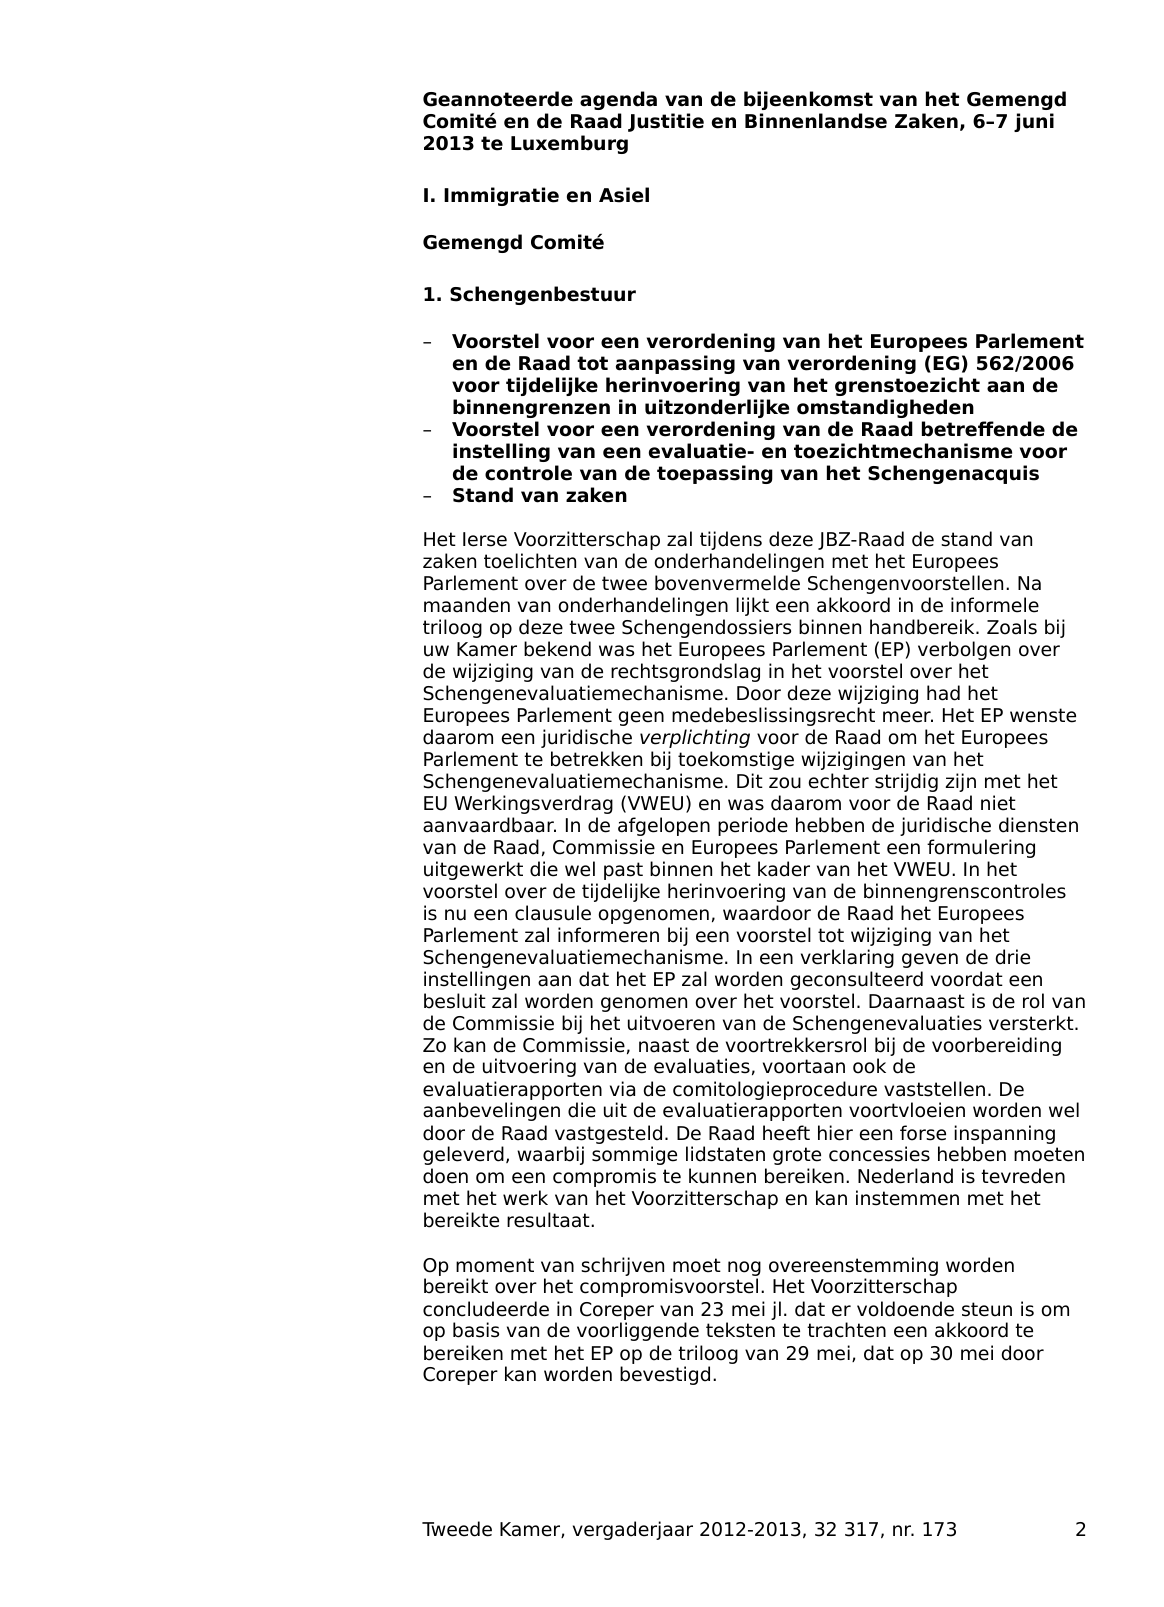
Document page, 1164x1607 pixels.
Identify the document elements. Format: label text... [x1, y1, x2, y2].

text Op moment van schrijven moet nog overeenstemming worden bereikt over het compromisvoorstel. Het Voorzitterschap concludeerde in Coreper van 23 mei jl. dat er voldoende steun is om op basis van de voorliggende teksten te trachten een akkoord te bereiken met het EP op de triloog van 29 mei, dat op 30 mei door Coreper kan worden bevestigd. [422, 1254, 1087, 1386]
subtitle 1. Schengenbestuur [422, 284, 1087, 306]
subtitle Geannoteerde agenda van de bijeenkomst van het Gemengd Comité en de Raad Justitie en Binnenlandse Zaken, 6–7 juni 2013 te Luxemburg [422, 89, 1087, 155]
text – Voorstel voor een verordening van de Raad betreffende de instelling van een evaluatie- en toezichtmechanisme voor de controle van de toepassing van het Schengenacquis [422, 419, 1087, 485]
text – Stand van zaken [422, 485, 1087, 507]
text – Voorstel voor een verordening van het Europees Parlement en de Raad tot aanpassing van verordening (EG) 562/2006 voor tijdelijke herinvoering van het grenstoezicht aan de binnengrenzen in uitzonderlijke omstandigheden [422, 331, 1087, 419]
subtitle I. Immigratie en Asiel [422, 185, 1087, 207]
subtitle Gemengd Comité [422, 232, 1087, 254]
text Het Ierse Voorzitterschap zal tijdens deze JBZ-Raad de stand van zaken toelichten van de onderhandelingen met het Europees Parlement over de twee bovenvermelde Schengenvoorstellen. Na maanden van onderhandelingen lijkt een akkoord in de informele triloog op deze twee Schengendossiers binnen handbereik. Zoals bij uw Kamer bekend was het Europees Parlement (EP) verbolgen over de wijziging van de rechtsgrondslag in het voorstel over het Schengenevaluatiemechanisme. Door deze wijziging had het Europees Parlement geen medebeslissingsrecht meer. Het EP wenste daarom een juridische verplichting voor de Raad om het Europees Parlement te betrekken bij toekomstige wijzigingen van het Schengenevaluatiemechanisme. Dit zou echter strijdig zijn met het EU Werkingsverdrag (VWEU) en was daarom voor de Raad niet aanvaardbaar. In de afgelopen periode hebben de juridische diensten van de Raad, Commissie en Europees Parlement een formulering uitgewerkt die wel past binnen het kader van het VWEU. In het voorstel over de tijdelijke herinvoering van de binnengrenscontroles is nu een clausule opgenomen, waardoor de Raad het Europees Parlement zal informeren bij een voorstel tot wijziging van het Schengenevaluatiemechanisme. In een verklaring geven de drie instellingen aan dat het EP zal worden geconsulteerd voordat een besluit zal worden genomen over het voorstel. Daarnaast is de rol van de Commissie bij het uitvoeren van de Schengenevaluaties versterkt. Zo kan de Commissie, naast de voortrekkersrol bij de voorbereiding en de uitvoering van de evaluaties, voortaan ook de evaluatierapporten via de comitologieprocedure vaststellen. De aanbevelingen die uit de evaluatierapporten voortvloeien worden wel door de Raad vastgesteld. De Raad heeft hier een forse inspanning geleverd, waarbij sommige lidstaten grote concessies hebben moeten doen om een compromis te kunnen bereiken. Nederland is tevreden met het werk van het Voorzitterschap en kan instemmen met het bereikte resultaat. [422, 529, 1087, 1232]
